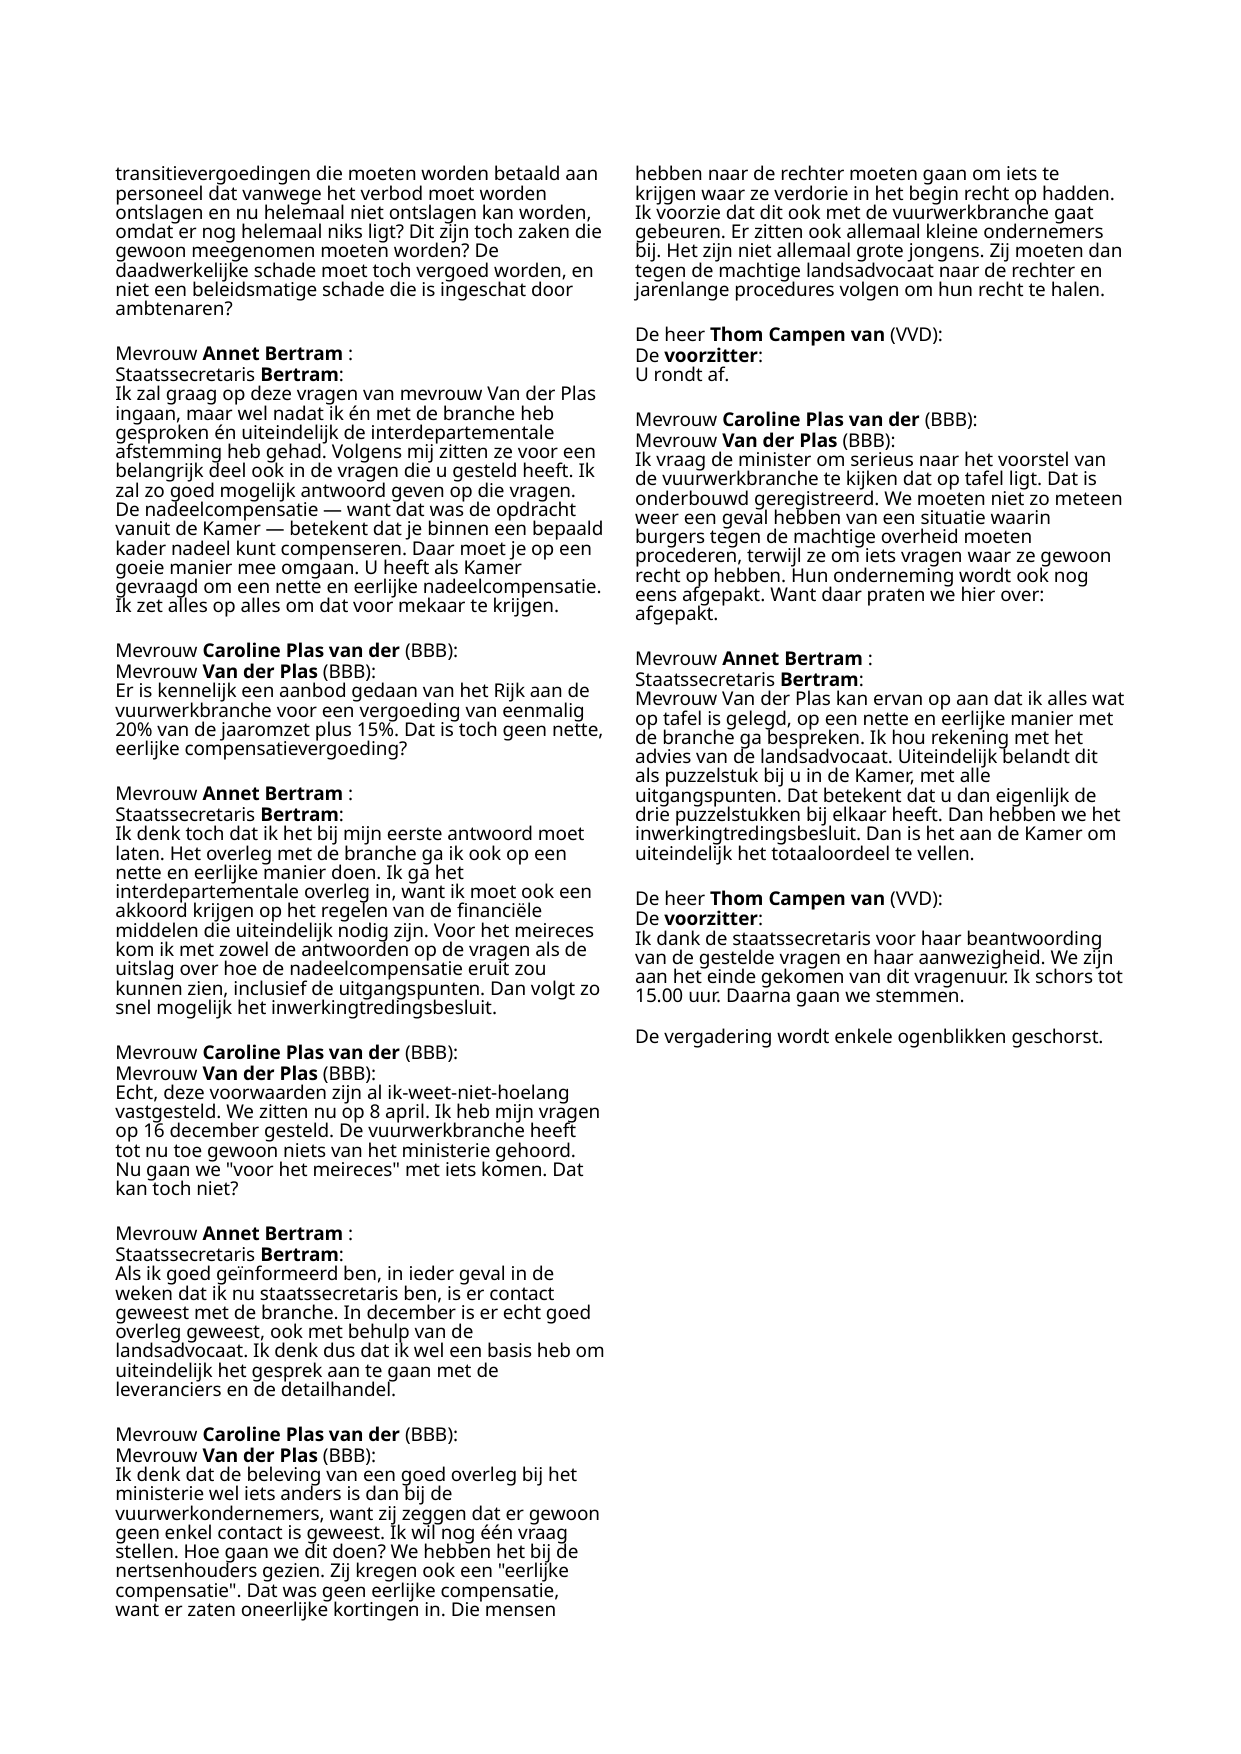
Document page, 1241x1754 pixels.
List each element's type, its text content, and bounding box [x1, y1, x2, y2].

text Staatssecretaris Bertram: [115, 1246, 605, 1265]
text Ik dank de staatssecretaris voor haar beantwoording van de gestelde vragen en haar aanwezigheid. We zijn aan het einde gekomen van dit vragenuur. Ik schors tot 15.00 uur. Daarna gaan we stemmen. [635, 930, 1125, 1007]
text Mevrouw Caroline Plas van der (BBB): [115, 637, 605, 663]
text Ik vraag de minister om serieus naar het voorstel van de vuurwerkbranche te kijken dat op tafel ligt. Dat is onderbouwd geregistreerd. We moeten niet zo meteen weer een geval hebben van een situatie waarin burgers tegen de machtige overheid moeten procederen, terwijl ze om iets vragen waar ze gewoon recht op hebben. Hun onderneming wordt ook nog eens afgepakt. Want daar praten we hier over: afgepakt. [635, 451, 1125, 624]
text Ik zal graag op deze vragen van mevrouw Van der Plas ingaan, maar wel nadat ik én met de branche heb gesproken én uiteindelijk de interdepartementale afstemming heb gehad. Volgens mij zitten ze voor een belangrijk deel ook in de vragen die u gesteld heeft. Ik zal zo goed mogelijk antwoord geven op die vragen. De nadeelcompensatie — want dat was de opdracht vanuit de Kamer — betekent dat je binnen een bepaald kader nadeel kunt compenseren. Daar moet je op een goeie manier mee omgaan. U heeft als Kamer gevraagd om een nette en eerlijke nadeelcompensatie. Ik zet alles op alles om dat voor mekaar te krijgen. [115, 385, 605, 617]
text Staatssecretaris Bertram: [115, 366, 605, 385]
text Mevrouw Caroline Plas van der (BBB): [115, 1421, 605, 1447]
text De heer Thom Campen van (VVD): [635, 321, 1125, 347]
text De vergadering wordt enkele ogenblikken geschorst. [635, 1028, 1125, 1047]
text Mevrouw Van der Plas (BBB): [635, 432, 1125, 451]
text Mevrouw Caroline Plas van der (BBB): [115, 1039, 605, 1064]
text hebben naar de rechter moeten gaan om iets te krijgen waar ze verdorie in het begin recht op hadden. Ik voorzie dat dit ook met de vuurwerkbranche gaat gebeuren. Er zitten ook allemaal kleine ondernemers bij. Het zijn niet allemaal grote jongens. Zij moeten dan tegen de machtige landsadvocaat naar de rechter en jarenlange procedures volgen om hun recht te halen. [635, 165, 1125, 300]
text U rondt af. [635, 366, 1125, 385]
text Mevrouw Annet Bertram : [115, 1220, 605, 1246]
text Als ik goed geïnformeerd ben, in ieder geval in de weken dat ik nu staatssecretaris ben, is er contact geweest met de branche. In december is er echt goed overleg geweest, ook met behulp van de landsadvocaat. Ik denk dus dat ik wel een basis heb om uiteindelijk het gesprek aan te gaan met de leveranciers en de detailhandel. [115, 1265, 605, 1400]
text Ik denk toch dat ik het bij mijn eerste antwoord moet laten. Het overleg met de branche ga ik ook op een nette en eerlijke manier doen. Ik ga het interdepartementale overleg in, want ik moet ook een akkoord krijgen op het regelen van de financiële middelen die uiteindelijk nodig zijn. Voor het meireces kom ik met zowel de antwoorden op de vragen als de uitslag over hoe de nadeelcompensatie eruit zou kunnen zien, inclusief de uitgangspunten. Dan volgt zo snel mogelijk het inwerkingtredingsbesluit. [115, 825, 605, 1018]
text Echt, deze voorwaarden zijn al ik-weet-niet-hoelang vastgesteld. We zitten nu op 8 april. Ik heb mijn vragen op 16 december gesteld. De vuurwerkbranche heeft tot nu toe gewoon niets van het ministerie gehoord. Nu gaan we "voor het meireces" met iets komen. Dat kan toch niet? [115, 1084, 605, 1199]
text Mevrouw Annet Bertram : [115, 340, 605, 366]
text Mevrouw Van der Plas (BBB): [115, 663, 605, 682]
text Staatssecretaris Bertram: [115, 806, 605, 825]
text Ik denk dat de beleving van een goed overleg bij het ministerie wel iets anders is dan bij de vuurwerkondernemers, want zij zeggen dat er gewoon geen enkel contact is geweest. Ik wil nog één vraag stellen. Hoe gaan we dit doen? We hebben het bij de nertsenhouders gezien. Zij kregen ook een "eerlijke compensatie". Dat was geen eerlijke compensatie, want er zaten oneerlijke kortingen in. Die mensen [115, 1466, 605, 1620]
text Mevrouw Annet Bertram : [635, 645, 1125, 671]
text Mevrouw Van der Plas kan ervan op aan dat ik alles wat op tafel is gelegd, op een nette en eerlijke manier met de branche ga bespreken. Ik hou rekening met het advies van de landsadvocaat. Uiteindelijk belandt dit als puzzelstuk bij u in de Kamer, met alle uitgangspunten. Dat betekent dat u dan eigenlijk de drie puzzelstukken bij elkaar heeft. Dan hebben we het inwerkingtredingsbesluit. Dan is het aan de Kamer om uiteindelijk het totaaloordeel te vellen. [635, 690, 1125, 864]
text transitievergoedingen die moeten worden betaald aan personeel dat vanwege het verbod moet worden ontslagen en nu helemaal niet ontslagen kan worden, omdat er nog helemaal niks ligt? Dit zijn toch zaken die gewoon meegenomen moeten worden? De daadwerkelijke schade moet toch vergoed worden, en niet een beleidsmatige schade die is ingeschat door ambtenaren? [115, 165, 605, 319]
text De heer Thom Campen van (VVD): [635, 885, 1125, 910]
text Mevrouw Van der Plas (BBB): [115, 1447, 605, 1466]
text Staatssecretaris Bertram: [635, 671, 1125, 690]
text De voorzitter: [635, 910, 1125, 930]
text Mevrouw Caroline Plas van der (BBB): [635, 406, 1125, 432]
text Mevrouw Van der Plas (BBB): [115, 1064, 605, 1084]
text Mevrouw Annet Bertram : [115, 780, 605, 806]
text De voorzitter: [635, 347, 1125, 366]
text Er is kennelijk een aanbod gedaan van het Rijk aan de vuurwerkbranche voor een vergoeding van eenmalig 20% van de jaaromzet plus 15%. Dat is toch geen nette, eerlijke compensatievergoeding? [115, 682, 605, 759]
